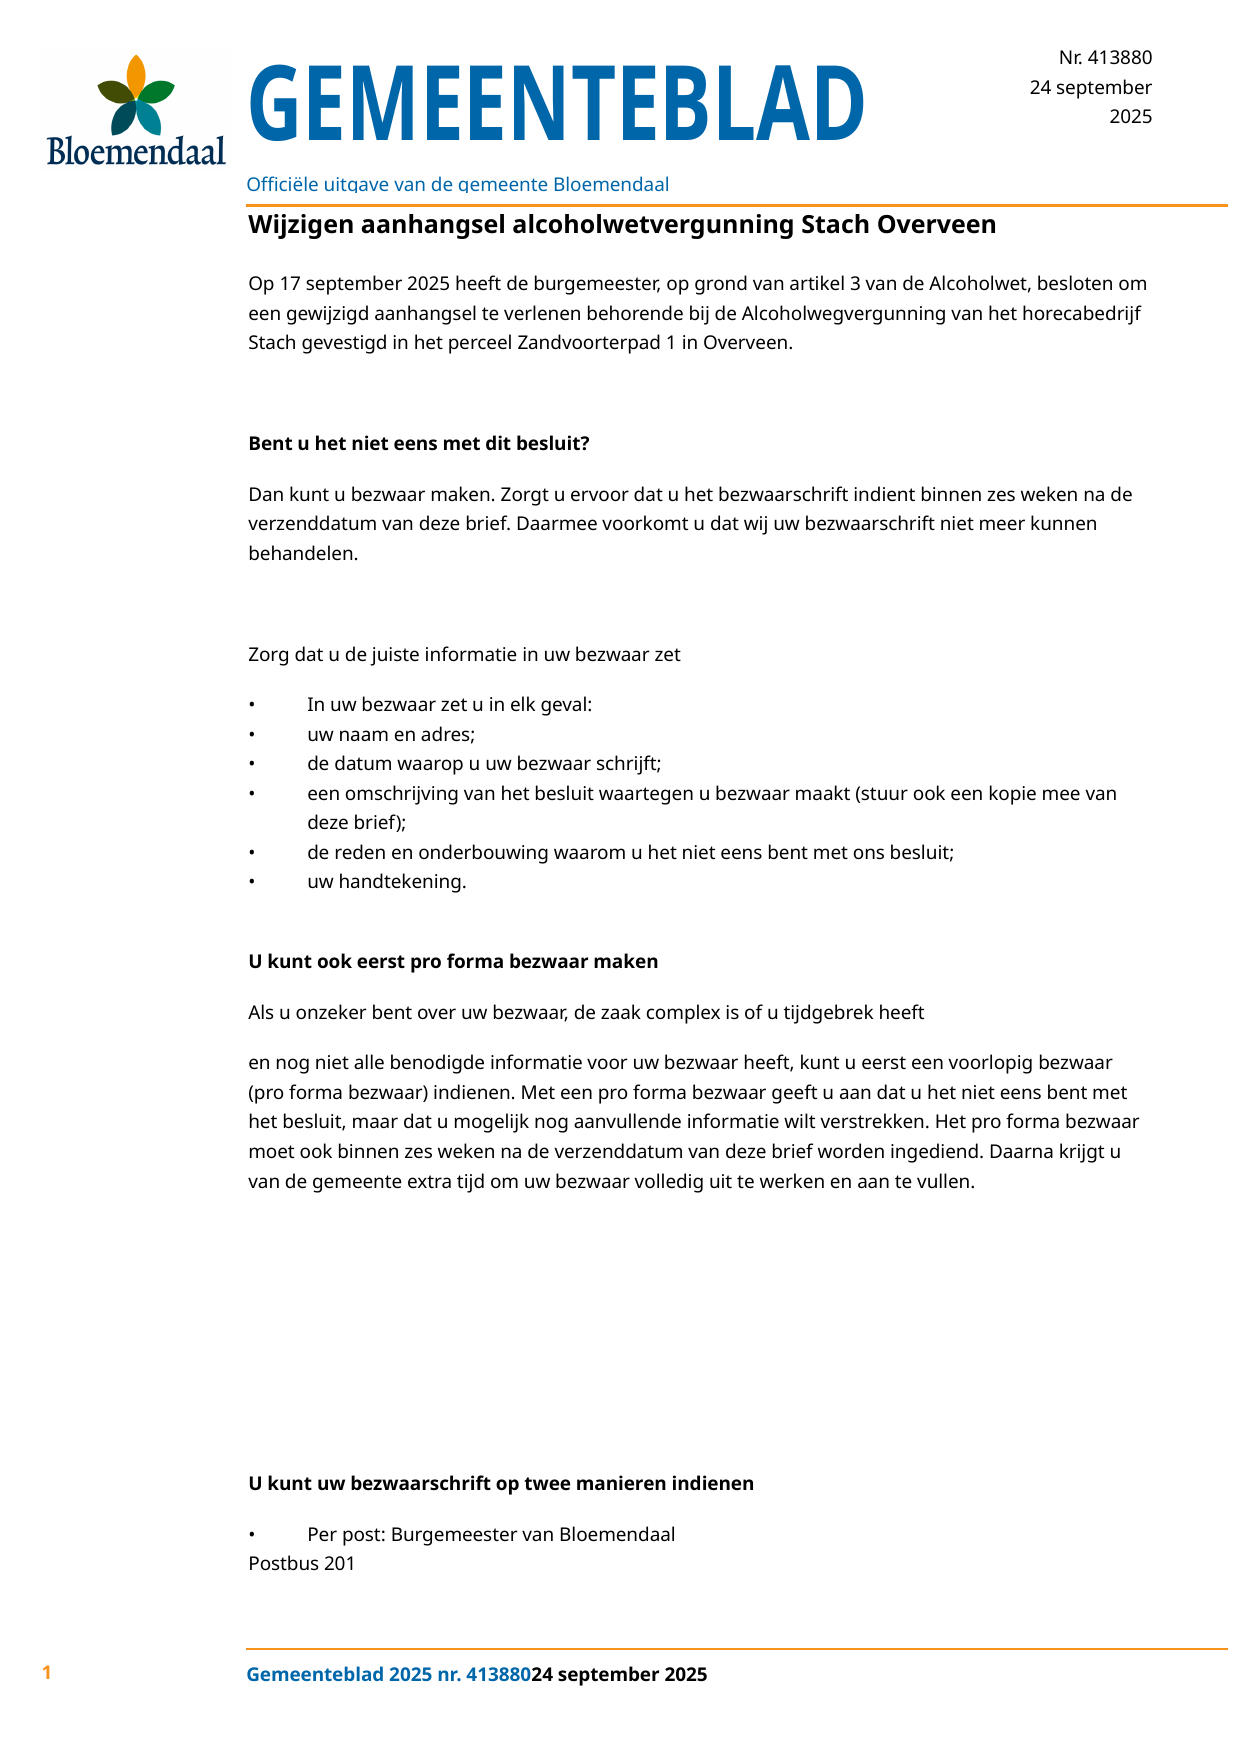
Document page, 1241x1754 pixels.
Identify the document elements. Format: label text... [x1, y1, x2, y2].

list een omschrijving van het besluit waartegen u bezwaar maakt (stuur ook een kopie mee van deze brief); [248, 780, 1152, 835]
picture [41, 47, 231, 172]
list In uw bezwaar zet u in elk geval: [248, 691, 1152, 717]
list uw naam en adres; [248, 721, 1152, 746]
text Dan kunt u bezwaar maken. Zorgt u ervoor dat u het bezwaarschrift indient binnen zes weken na de verzenddatum van deze brief. Daarmee voorkomt u dat wij uw bezwaarschrift niet meer kunnen behandelen. [248, 481, 1152, 566]
text Postbus 201 [248, 1550, 1152, 1576]
text U kunt uw bezwaarschrift op twee manieren indienen [248, 1470, 1152, 1496]
text Zorg dat u de juiste informatie in uw bezwaar zet [248, 641, 1152, 666]
list de datum waarop u uw bezwaar schrijft; [248, 750, 1152, 776]
list de reden en onderbouwing waarom u het niet eens bent met ons besluit; [248, 839, 1152, 865]
text Wijzigen aanhangsel alcoholwetvergunning Stach Overveen [248, 207, 1152, 241]
list Per post: Burgemeester van Bloemendaal [248, 1521, 1152, 1546]
text Op 17 september 2025 heeft de burgemeester, op grond van artikel 3 van de Alcoholwet, besloten om een gewijzigd aanhangsel te verlenen behorende bij de Alcoholwegvergunning van het horecabedrijf Stach gevestigd in het perceel Zandvoorterpad 1 in Overveen. [248, 270, 1152, 355]
text en nog niet alle benodigde informatie voor uw bezwaar heeft, kunt u eerst een voorlopig bezwaar (pro forma bezwaar) indienen. Met een pro forma bezwaar geeft u aan dat u het niet eens bent met het besluit, maar dat u mogelijk nog aanvullende informatie wilt verstrekken. Het pro forma bezwaar moet ook binnen zes weken na de verzenddatum van deze brief worden ingediend. Daarna krijgt u van de gemeente extra tijd om uw bezwaar volledig uit te werken en aan te vullen. [248, 1049, 1152, 1193]
text Als u onzeker bent over uw bezwaar, de zaak complex is of u tijdgebrek heeft [248, 999, 1152, 1025]
text Bent u het niet eens met dit besluit? [248, 430, 1152, 456]
list uw handtekening. [248, 869, 1152, 894]
text U kunt ook eerst pro forma bezwaar maken [248, 949, 1152, 974]
